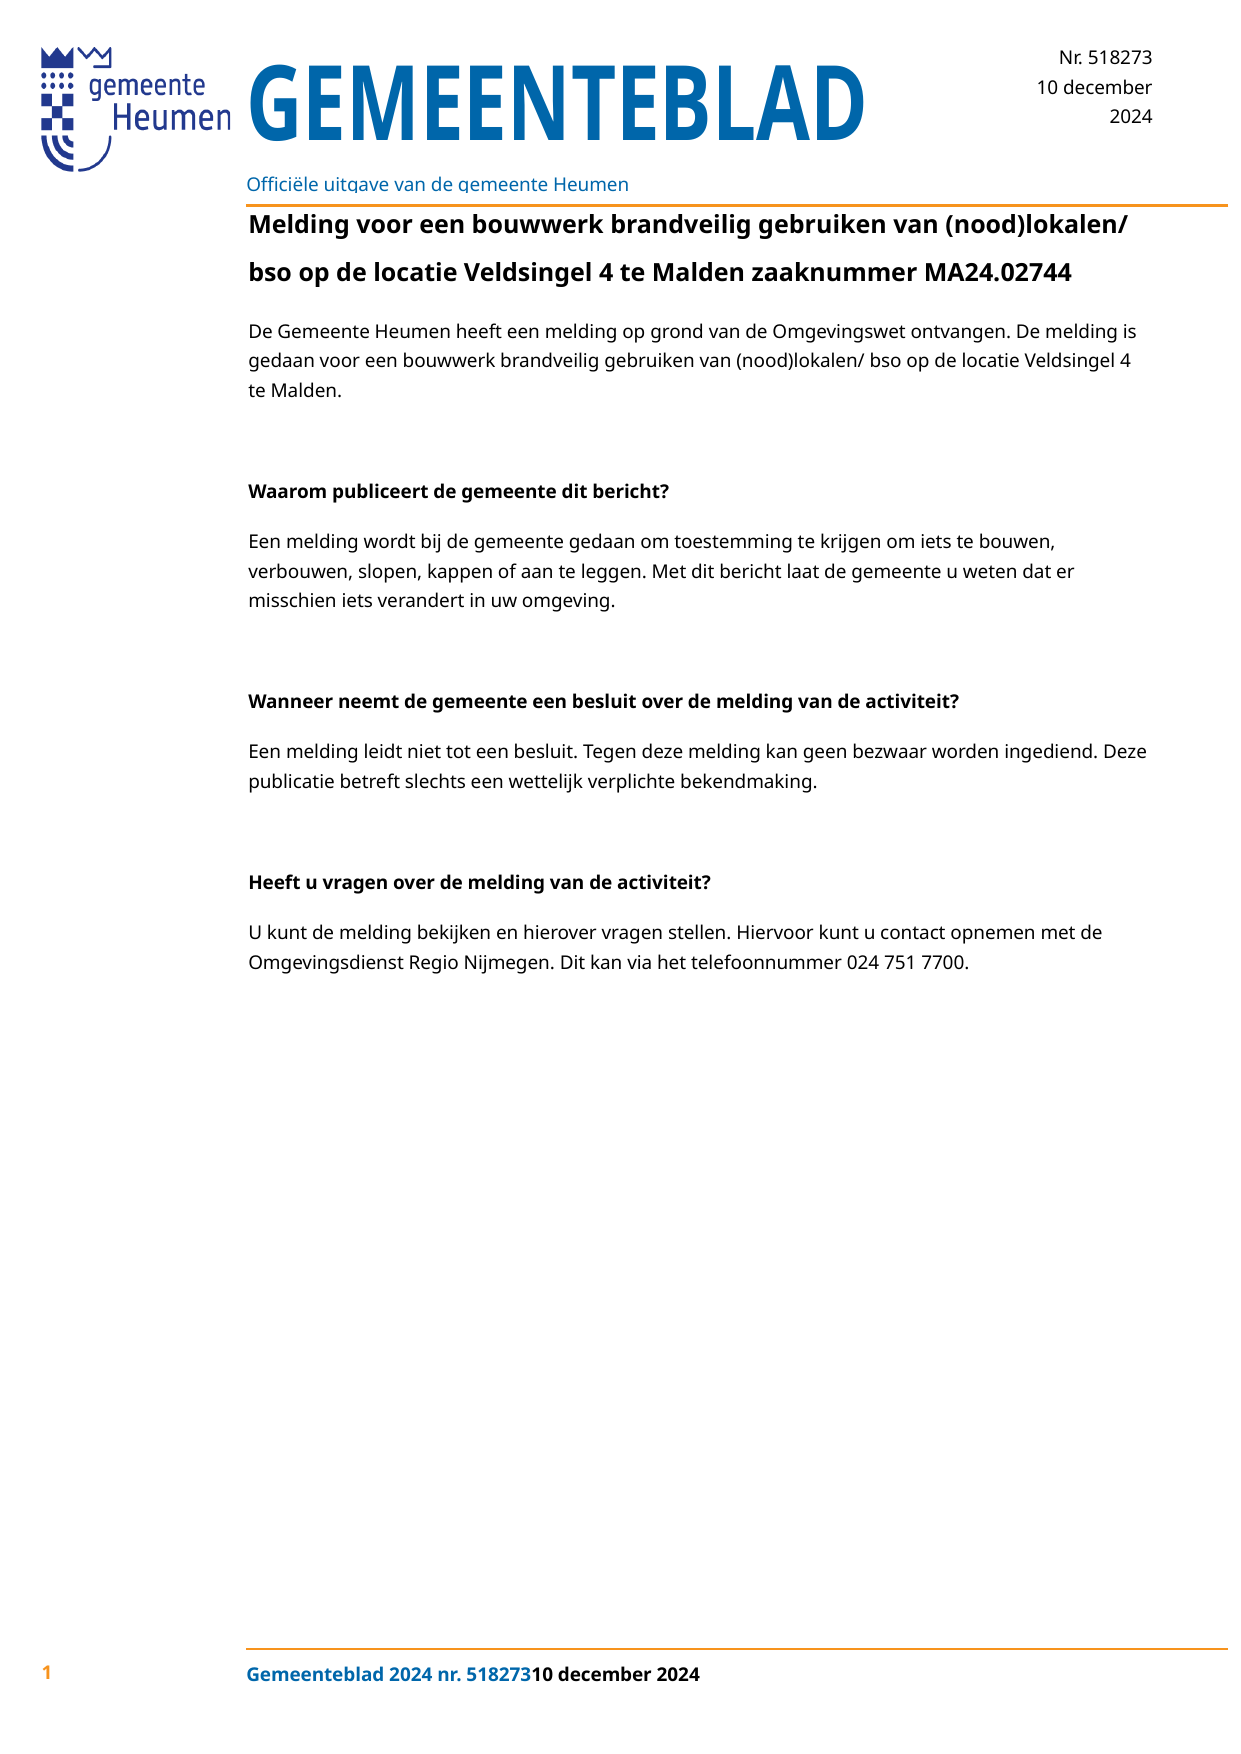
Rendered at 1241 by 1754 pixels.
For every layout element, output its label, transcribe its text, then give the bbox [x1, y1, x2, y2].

text Melding voor een bouwwerk brandveilig gebruiken van (nood)lokalen/ bso op de locatie Veldsingel 4 te Malden zaaknummer MA24.02744 [248, 207, 1152, 288]
text De Gemeente Heumen heeft een melding op grond van de Omgevingswet ontvangen. De melding is gedaan voor een bouwwerk brandveilig gebruiken van (nood)lokalen/ bso op de locatie Veldsingel 4 te Malden. [248, 318, 1152, 403]
text Een melding leidt niet tot een besluit. Tegen deze melding kan geen bezwaar worden ingediend. Deze publicatie betreft slechts een wettelijk verplichte bekendmaking. [248, 739, 1152, 794]
text Waarom publiceert de gemeente dit bericht? [248, 478, 1152, 504]
text U kunt de melding bekijken en hierover vragen stellen. Hiervoor kunt u contact opnemen met de Omgevingsdienst Regio Nijmegen. Dit kan via het telefoonnummer 024 751 7700. [248, 919, 1152, 975]
text Wanneer neemt de gemeente een besluit over de melding van de activiteit? [248, 688, 1152, 714]
text Heeft u vragen over de melding van de activiteit? [248, 869, 1152, 895]
picture [41, 47, 231, 172]
text Een melding wordt bij de gemeente gedaan om toestemming te krijgen om iets te bouwen, verbouwen, slopen, kappen of aan te leggen. Met dit bericht laat de gemeente u weten dat er misschien iets verandert in uw omgeving. [248, 528, 1152, 613]
